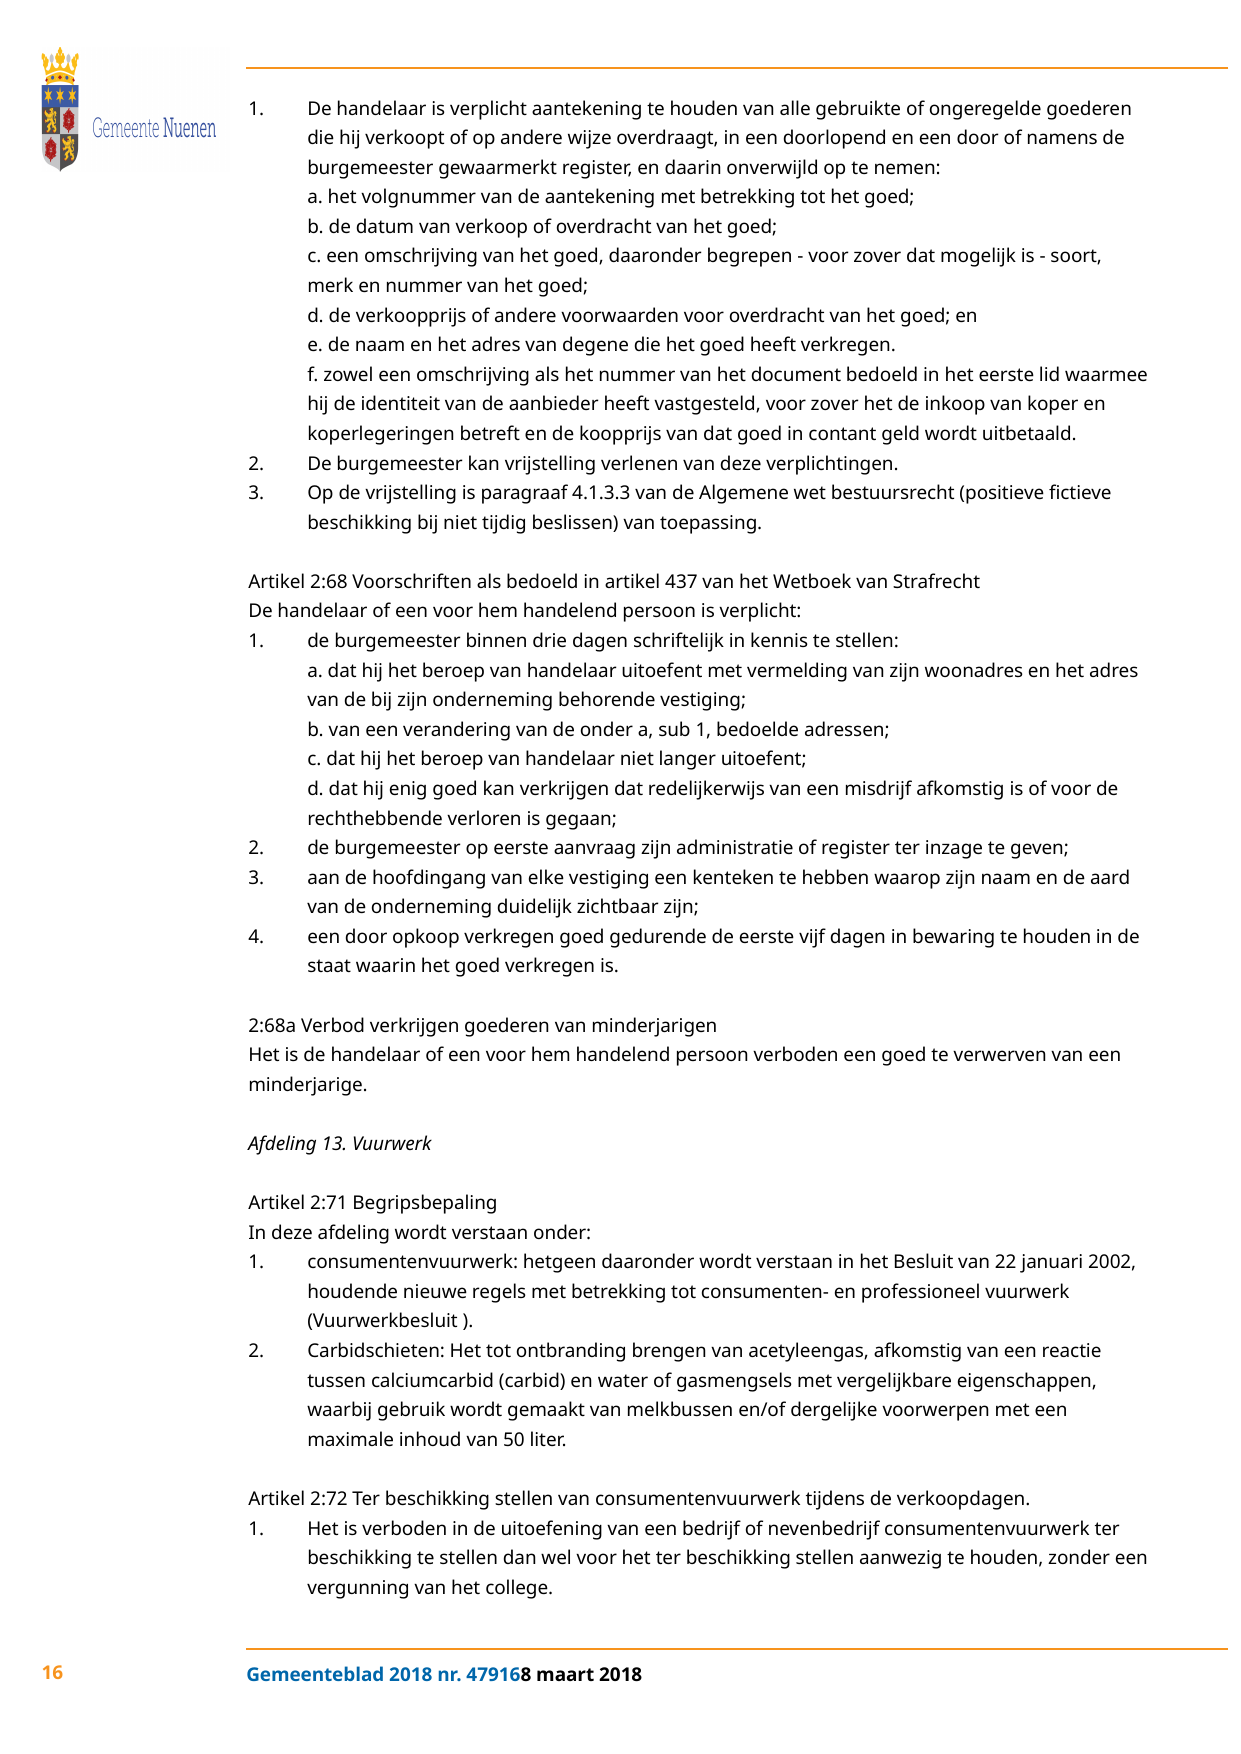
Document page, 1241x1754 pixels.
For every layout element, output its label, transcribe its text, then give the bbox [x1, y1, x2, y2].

list c. een omschrijving van het goed, daaronder begrepen - voor zover dat mogelijk is - soort, merk en nummer van het goed; [248, 243, 1152, 298]
list een door opkoop verkregen goed gedurende de eerste vijf dagen in bewaring te houden in de staat waarin het goed verkregen is. [248, 923, 1152, 978]
list b. de datum van verkoop of overdracht van het goed; [248, 213, 1152, 239]
text Artikel 2:72 Ter beschikking stellen van consumentenvuurwerk tijdens de verkoopdagen. [248, 1485, 1152, 1511]
list de burgemeester binnen drie dagen schriftelijk in kennis te stellen: [248, 627, 1152, 653]
text Artikel 2:68 Voorschriften als bedoeld in artikel 437 van het Wetboek van Strafrecht [248, 568, 1152, 594]
list a. het volgnummer van de aantekening met betrekking tot het goed; [248, 183, 1152, 209]
list De handelaar is verplicht aantekening te houden van alle gebruikte of ongeregelde goederen die hij verkoopt of op andere wijze overdraagt, in een doorlopend en een door of namens de burgemeester gewaarmerkt register, en daarin onverwijld op te nemen: [248, 95, 1152, 180]
list d. de verkoopprijs of andere voorwaarden voor overdracht van het goed; en [248, 302, 1152, 328]
list Carbidschieten: Het tot ontbranding brengen van acetyleengas, afkomstig van een reactie tussen calciumcarbid (carbid) en water of gasmengsels met vergelijkbare eigenschappen, waarbij gebruik wordt gemaakt van melkbussen en/of dergelijke voorwerpen met een maximale inhoud van 50 liter. [248, 1337, 1152, 1452]
list e. de naam en het adres van degene die het goed heeft verkregen. [248, 331, 1152, 357]
list aan de hoofdingang van elke vestiging een kenteken te hebben waarop zijn naam en de aard van de onderneming duidelijk zichtbaar zijn; [248, 864, 1152, 919]
text Afdeling 13. Vuurwerk [248, 1130, 1152, 1156]
list b. van een verandering van de onder a, sub 1, bedoelde adressen; [248, 716, 1152, 742]
text In deze afdeling wordt verstaan onder: [248, 1219, 1152, 1245]
list De burgemeester kan vrijstelling verlenen van deze verplichtingen. [248, 450, 1152, 476]
picture [41, 47, 231, 172]
text 2:68a Verbod verkrijgen goederen van minderjarigen [248, 1012, 1152, 1038]
list de burgemeester op eerste aanvraag zijn administratie of register ter inzage te geven; [248, 834, 1152, 860]
list d. dat hij enig goed kan verkrijgen dat redelijkerwijs van een misdrijf afkomstig is of voor de rechthebbende verloren is gegaan; [248, 775, 1152, 831]
text Artikel 2:71 Begripsbepaling [248, 1189, 1152, 1215]
list consumentenvuurwerk: hetgeen daaronder wordt verstaan in het Besluit van 22 januari 2002, houdende nieuwe regels met betrekking tot consumenten- en professioneel vuurwerk (Vuurwerkbesluit ). [248, 1248, 1152, 1333]
list Het is verboden in de uitoefening van een bedrijf of nevenbedrijf consumentenvuurwerk ter beschikking te stellen dan wel voor het ter beschikking stellen aanwezig te houden, zonder een vergunning van het college. [248, 1515, 1152, 1600]
list f. zowel een omschrijving als het nummer van het document bedoeld in het eerste lid waarmee hij de identiteit van de aanbieder heeft vastgesteld, voor zover het de inkoop van koper en koperlegeringen betreft en de koopprijs van dat goed in contant geld wordt uitbetaald. [248, 361, 1152, 446]
list c. dat hij het beroep van handelaar niet langer uitoefent; [248, 746, 1152, 771]
list a. dat hij het beroep van handelaar uitoefent met vermelding van zijn woonadres en het adres van de bij zijn onderneming behorende vestiging; [248, 657, 1152, 712]
list Op de vrijstelling is paragraaf 4.1.3.3 van de Algemene wet bestuursrecht (positieve fictieve beschikking bij niet tijdig beslissen) van toepassing. [248, 479, 1152, 535]
text De handelaar of een voor hem handelend persoon is verplicht: [248, 598, 1152, 623]
text Het is de handelaar of een voor hem handelend persoon verboden een goed te verwerven van een minderjarige. [248, 1041, 1152, 1097]
